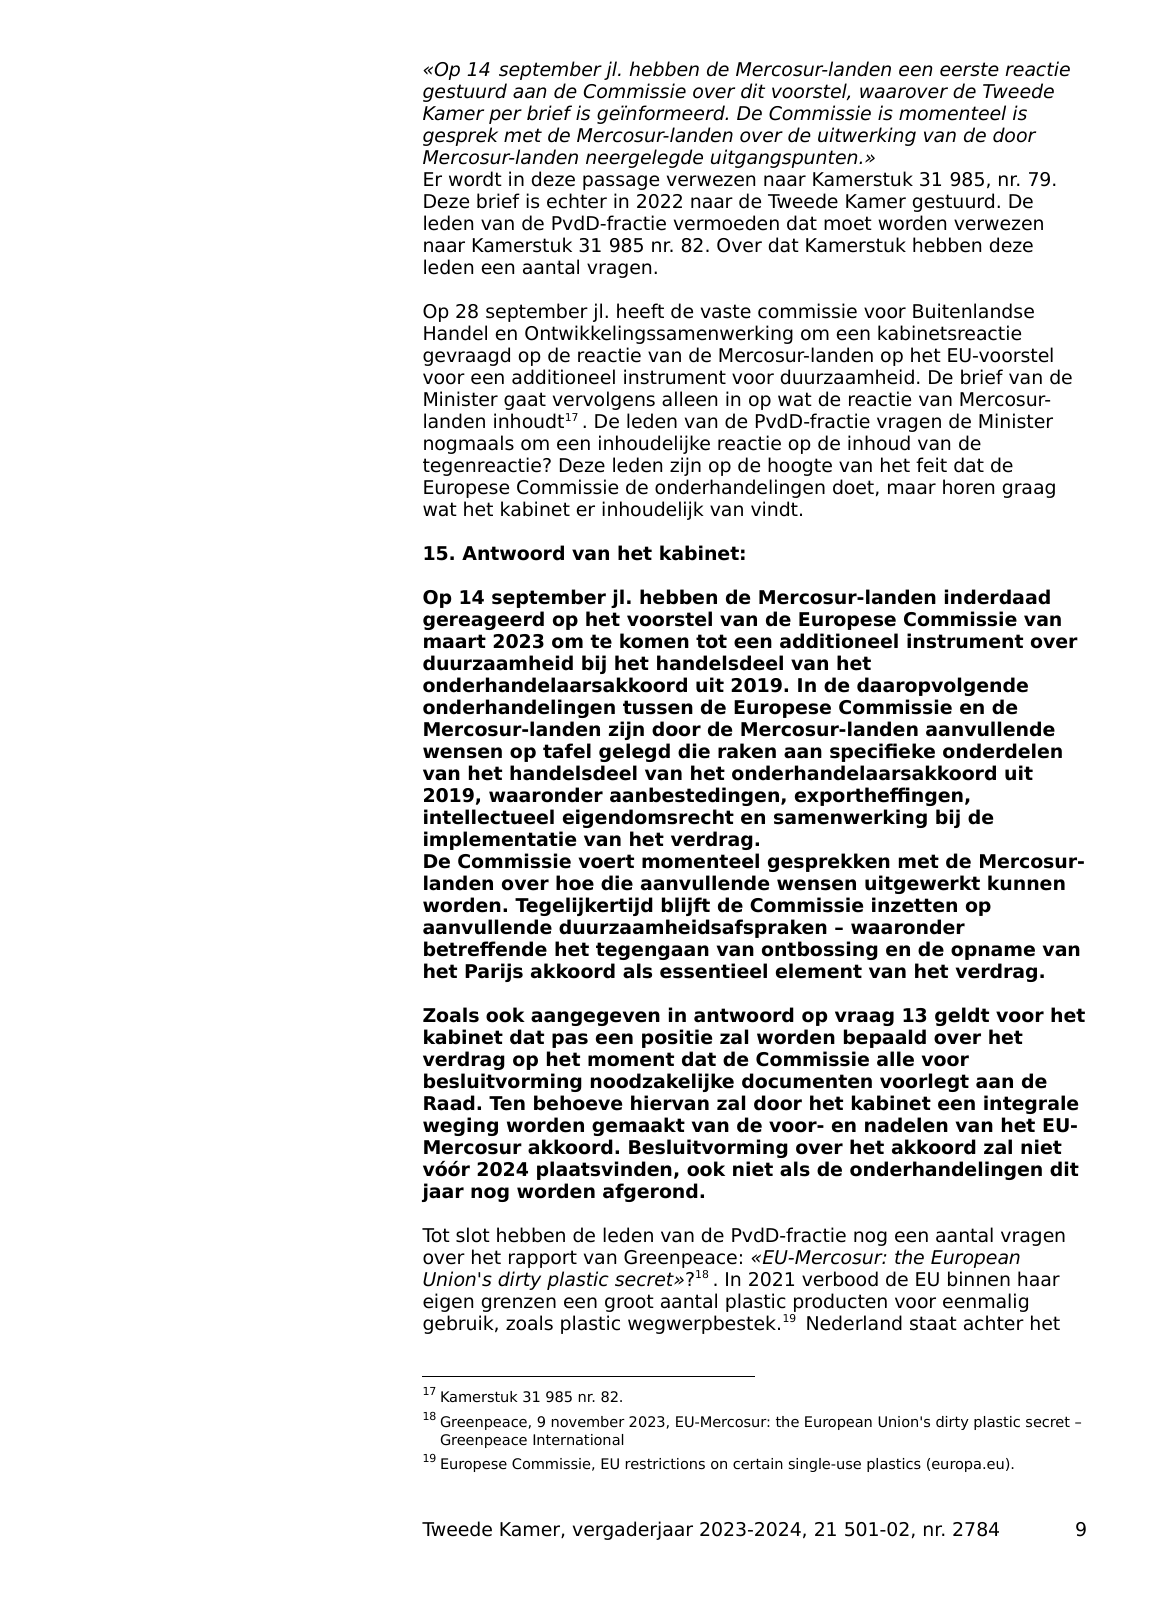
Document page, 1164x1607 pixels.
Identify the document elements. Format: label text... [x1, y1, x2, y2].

subtitle 15. Antwoord van het kabinet: [422, 543, 1087, 565]
text Kamerstuk 31 985 nr. 82. [422, 1385, 1087, 1407]
text Tot slot hebben de leden van de PvdD-fractie nog een aantal vragen over het rapport van Greenpeace: «EU-Mercosur: the European Union's dirty plastic secret»?. In 2021 verbood de EU binnen haar eigen grenzen een groot aantal plastic producten voor eenmalig gebruik, zoals plastic wegwerpbestek. Nederland staat achter het [422, 1225, 1087, 1335]
text Greenpeace, 9 november 2023, EU-Mercosur: the European Union's dirty plastic secret – Greenpeace International [422, 1410, 1087, 1449]
text Europese Commissie, EU restrictions on certain single-use plastics (europa.eu). [422, 1452, 1087, 1474]
text Zoals ook aangegeven in antwoord op vraag 13 geldt voor het kabinet dat pas een positie zal worden bepaald over het verdrag op het moment dat de Commissie alle voor besluitvorming noodzakelijke documenten voorlegt aan de Raad. Ten behoeve hiervan zal door het kabinet een integrale weging worden gemaakt van de voor- en nadelen van het EU-Mercosur akkoord. Besluitvorming over het akkoord zal niet vóór 2024 plaatsvinden, ook niet als de onderhandelingen dit jaar nog worden afgerond. [422, 1005, 1087, 1203]
text Op 14 september jl. hebben de Mercosur-landen inderdaad gereageerd op het voorstel van de Europese Commissie van maart 2023 om te komen tot een additioneel instrument over duurzaamheid bij het handelsdeel van het onderhandelaarsakkoord uit 2019. In de daaropvolgende onderhandelingen tussen de Europese Commissie en de Mercosur-landen zijn door de Mercosur-landen aanvullende wensen op tafel gelegd die raken aan specifieke onderdelen van het handelsdeel van het onderhandelaarsakkoord uit 2019, waaronder aanbestedingen, exportheffingen, intellectueel eigendomsrecht en samenwerking bij de implementatie van het verdrag. [422, 587, 1087, 851]
text Op 28 september jl. heeft de vaste commissie voor Buitenlandse Handel en Ontwikkelingssamenwerking om een kabinetsreactie gevraagd op de reactie van de Mercosur-landen op het EU-voorstel voor een additioneel instrument voor duurzaamheid. De brief van de Minister gaat vervolgens alleen in op wat de reactie van Mercosur-landen inhoudt. De leden van de PvdD-fractie vragen de Minister nogmaals om een inhoudelijke reactie op de inhoud van de tegenreactie? Deze leden zijn op de hoogte van het feit dat de Europese Commissie de onderhandelingen doet, maar horen graag wat het kabinet er inhoudelijk van vindt. [422, 301, 1087, 521]
text De Commissie voert momenteel gesprekken met de Mercosur-landen over hoe die aanvullende wensen uitgewerkt kunnen worden. Tegelijkertijd blijft de Commissie inzetten op aanvullende duurzaamheidsafspraken – waaronder betreffende het tegengaan van ontbossing en de opname van het Parijs akkoord als essentieel element van het verdrag. [422, 851, 1087, 983]
text Er wordt in deze passage verwezen naar Kamerstuk 31 985, nr. 79. Deze brief is echter in 2022 naar de Tweede Kamer gestuurd. De leden van de PvdD-fractie vermoeden dat moet worden verwezen naar Kamerstuk 31 985 nr. 82. Over dat Kamerstuk hebben deze leden een aantal vragen. [422, 169, 1087, 279]
text «Op 14 september jl. hebben de Mercosur-landen een eerste reactie gestuurd aan de Commissie over dit voorstel, waarover de Tweede Kamer per brief is geïnformeerd. De Commissie is momenteel is gesprek met de Mercosur-landen over de uitwerking van de door Mercosur-landen neergelegde uitgangspunten.» [422, 59, 1087, 169]
